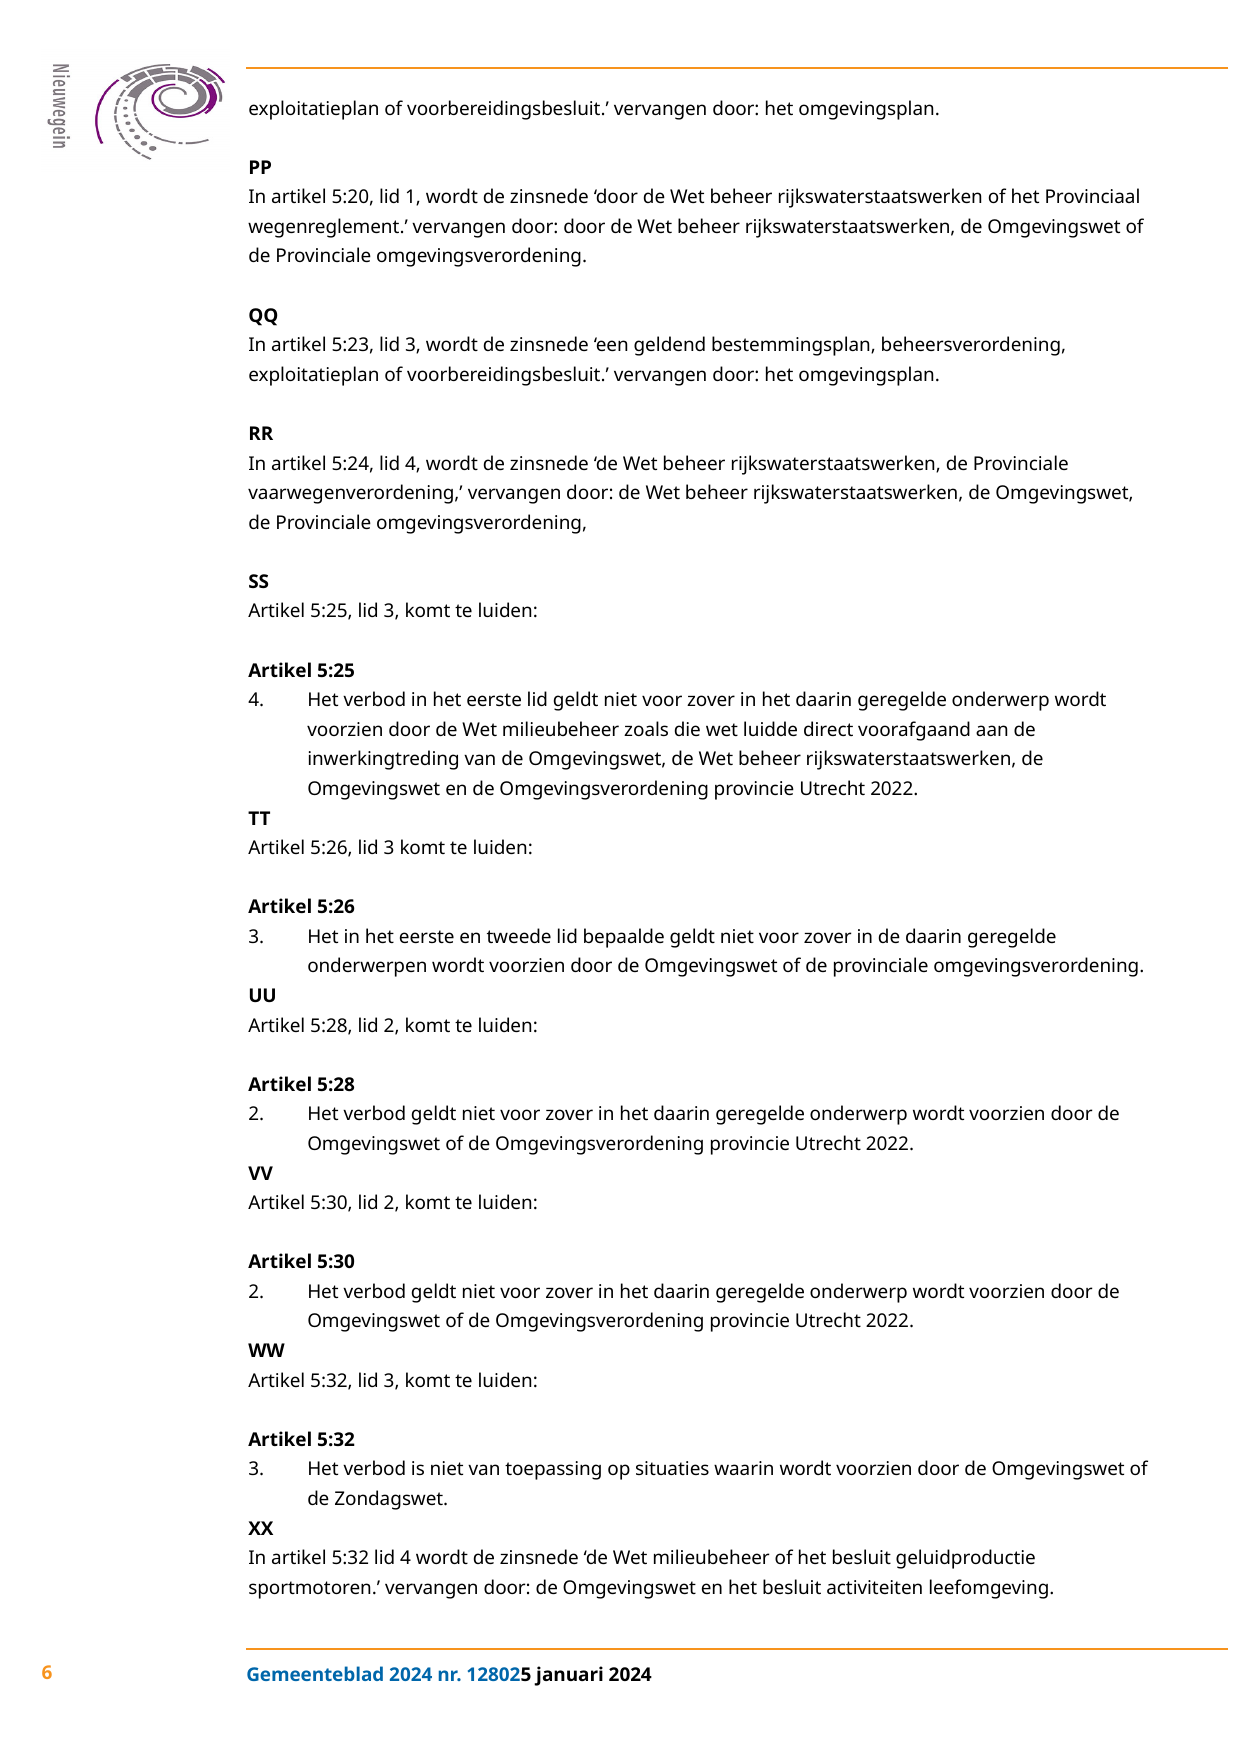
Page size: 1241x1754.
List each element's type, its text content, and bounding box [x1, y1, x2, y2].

text XX [248, 1515, 1152, 1541]
text Artikel 5:26, lid 3 komt te luiden: [248, 834, 1152, 860]
text In artikel 5:32 lid 4 wordt de zinsnede ‘de Wet milieubeheer of het besluit geluidproductie sportmotoren.’ vervangen door: de Omgevingswet en het besluit activiteiten leefomgeving. [248, 1544, 1152, 1600]
text exploitatieplan of voorbereidingsbesluit.’ vervangen door: het omgevingsplan. [248, 95, 1152, 121]
text QQ [248, 302, 1152, 328]
text In artikel 5:23, lid 3, wordt de zinsnede ‘een geldend bestemmingsplan, beheersverordening, exploitatieplan of voorbereidingsbesluit.’ vervangen door: het omgevingsplan. [248, 331, 1152, 387]
text Artikel 5:25 [248, 657, 1152, 683]
text Artikel 5:25, lid 3, komt te luiden: [248, 598, 1152, 623]
list Het verbod is niet van toepassing op situaties waarin wordt voorzien door de Omgevingswet of de Zondagswet. [248, 1456, 1152, 1511]
text Artikel 5:28 [248, 1071, 1152, 1097]
text Artikel 5:32 [248, 1426, 1152, 1452]
list Het verbod in het eerste lid geldt niet voor zover in het daarin geregelde onderwerp wordt voorzien door de Wet milieubeheer zoals die wet luidde direct voorafgaand aan de inwerkingtreding van de Omgevingswet, de Wet beheer rijkswaterstaatswerken, de Omgevingswet en de Omgevingsverordening provincie Utrecht 2022. [248, 686, 1152, 801]
list Het in het eerste en tweede lid bepaalde geldt niet voor zover in de daarin geregelde onderwerpen wordt voorzien door de Omgevingswet of de provinciale omgevingsverordening. [248, 923, 1152, 978]
text Artikel 5:26 [248, 893, 1152, 919]
text VV [248, 1160, 1152, 1186]
text TT [248, 805, 1152, 831]
text WW [248, 1337, 1152, 1363]
text PP [248, 154, 1152, 180]
list Het verbod geldt niet voor zover in het daarin geregelde onderwerp wordt voorzien door de Omgevingswet of de Omgevingsverordening provincie Utrecht 2022. [248, 1101, 1152, 1156]
text In artikel 5:24, lid 4, wordt de zinsnede ‘de Wet beheer rijkswaterstaatswerken, de Provinciale vaarwegenverordening,’ vervangen door: de Wet beheer rijkswaterstaatswerken, de Omgevingswet, de Provinciale omgevingsverordening, [248, 450, 1152, 535]
text Artikel 5:32, lid 3, komt te luiden: [248, 1367, 1152, 1393]
text RR [248, 420, 1152, 446]
text In artikel 5:20, lid 1, wordt de zinsnede ‘door de Wet beheer rijkswaterstaatswerken of het Provinciaal wegenreglement.’ vervangen door: door de Wet beheer rijkswaterstaatswerken, de Omgevingswet of de Provinciale omgevingsverordening. [248, 183, 1152, 268]
text Artikel 5:30 [248, 1248, 1152, 1274]
text Artikel 5:28, lid 2, komt te luiden: [248, 1012, 1152, 1038]
text UU [248, 982, 1152, 1008]
list Het verbod geldt niet voor zover in het daarin geregelde onderwerp wordt voorzien door de Omgevingswet of de Omgevingsverordening provincie Utrecht 2022. [248, 1278, 1152, 1333]
text SS [248, 568, 1152, 594]
text Artikel 5:30, lid 2, komt te luiden: [248, 1189, 1152, 1215]
picture [41, 47, 231, 172]
